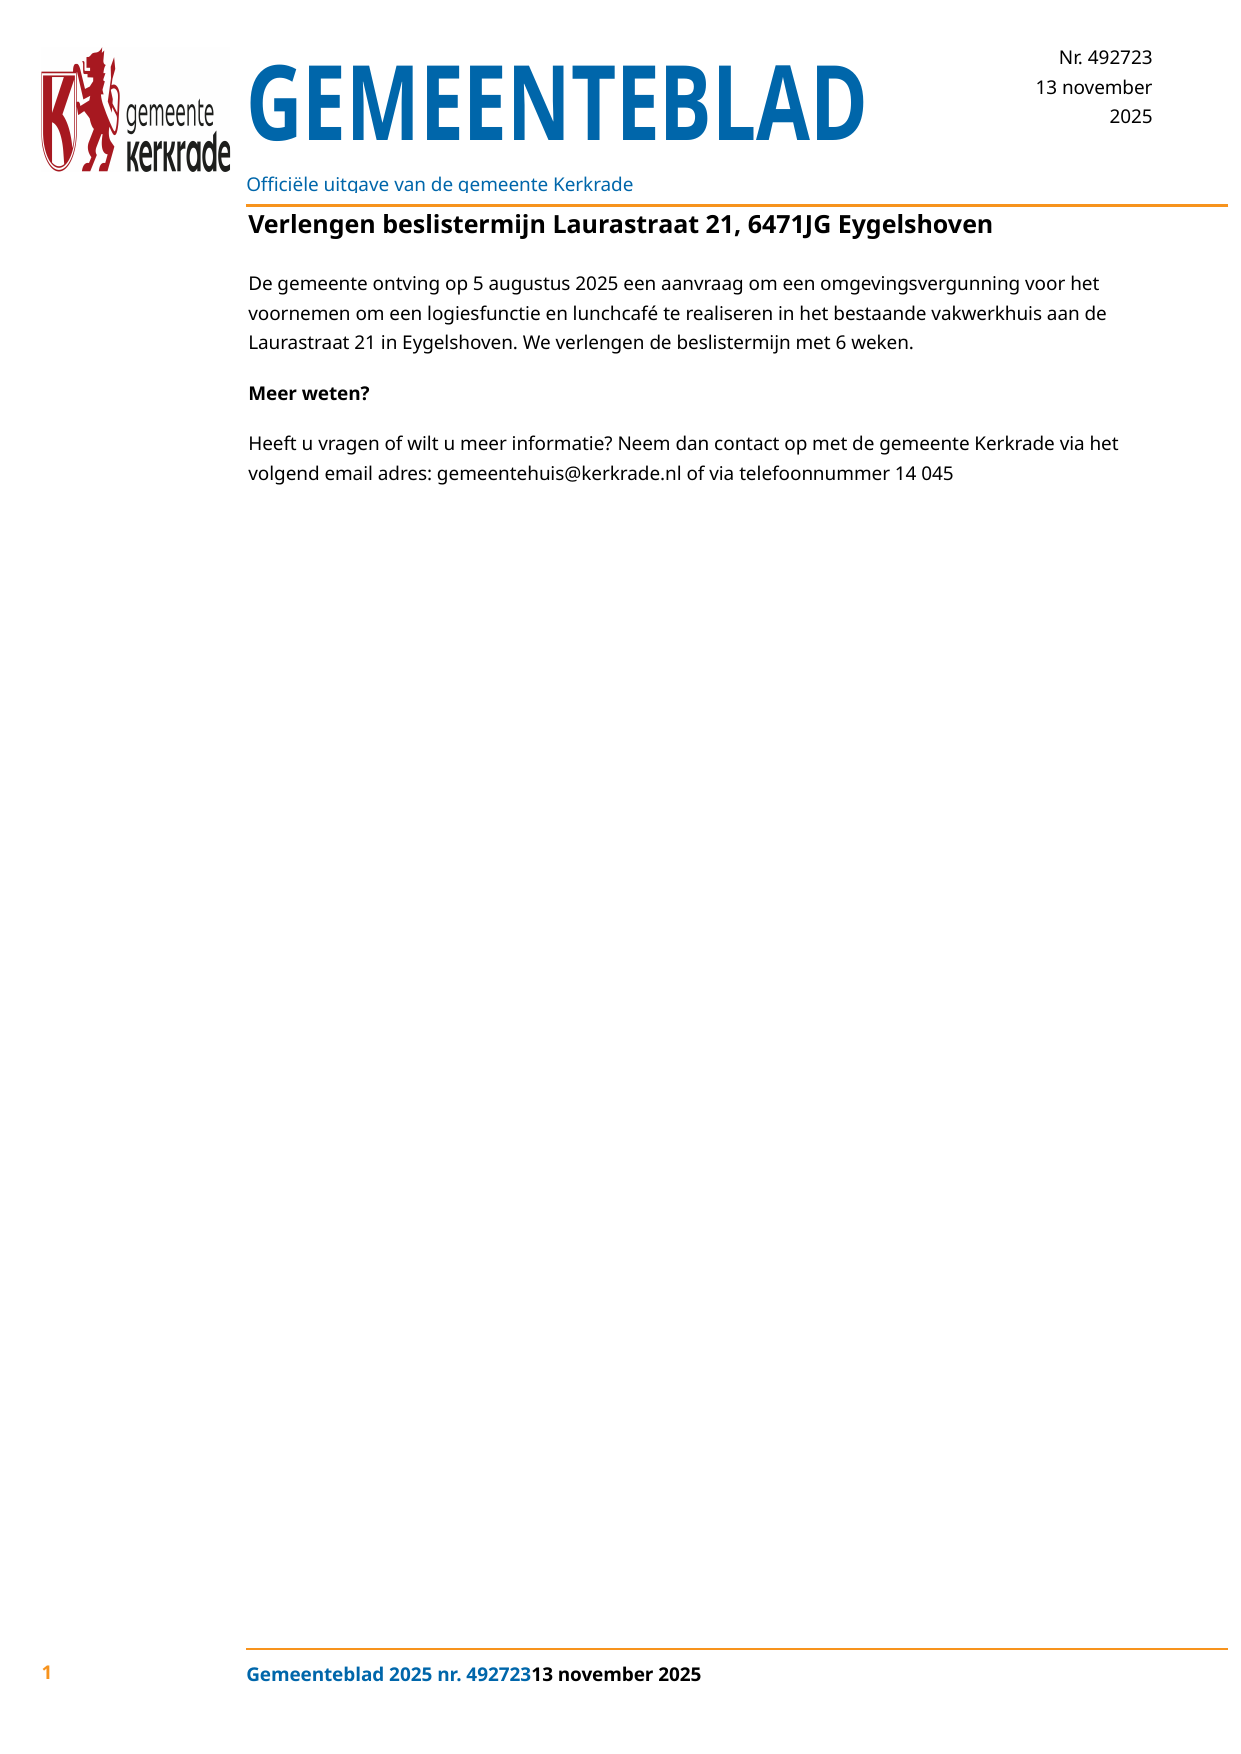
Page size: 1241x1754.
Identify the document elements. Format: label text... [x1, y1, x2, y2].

text Heeft u vragen of wilt u meer informatie? Neem dan contact op met de gemeente Kerkrade via het volgend email adres: gemeentehuis@kerkrade.nl of via telefoonnummer 14 045 [248, 430, 1152, 486]
text Verlengen beslistermijn Laurastraat 21, 6471JG Eygelshoven [248, 207, 1152, 241]
picture [41, 47, 231, 172]
text De gemeente ontving op 5 augustus 2025 een aanvraag om een omgevingsvergunning voor het voornemen om een logiesfunctie en lunchcafé te realiseren in het bestaande vakwerkhuis aan de Laurastraat 21 in Eygelshoven. We verlengen de beslistermijn met 6 weken. [248, 270, 1152, 355]
text Meer weten? [248, 380, 1152, 406]
